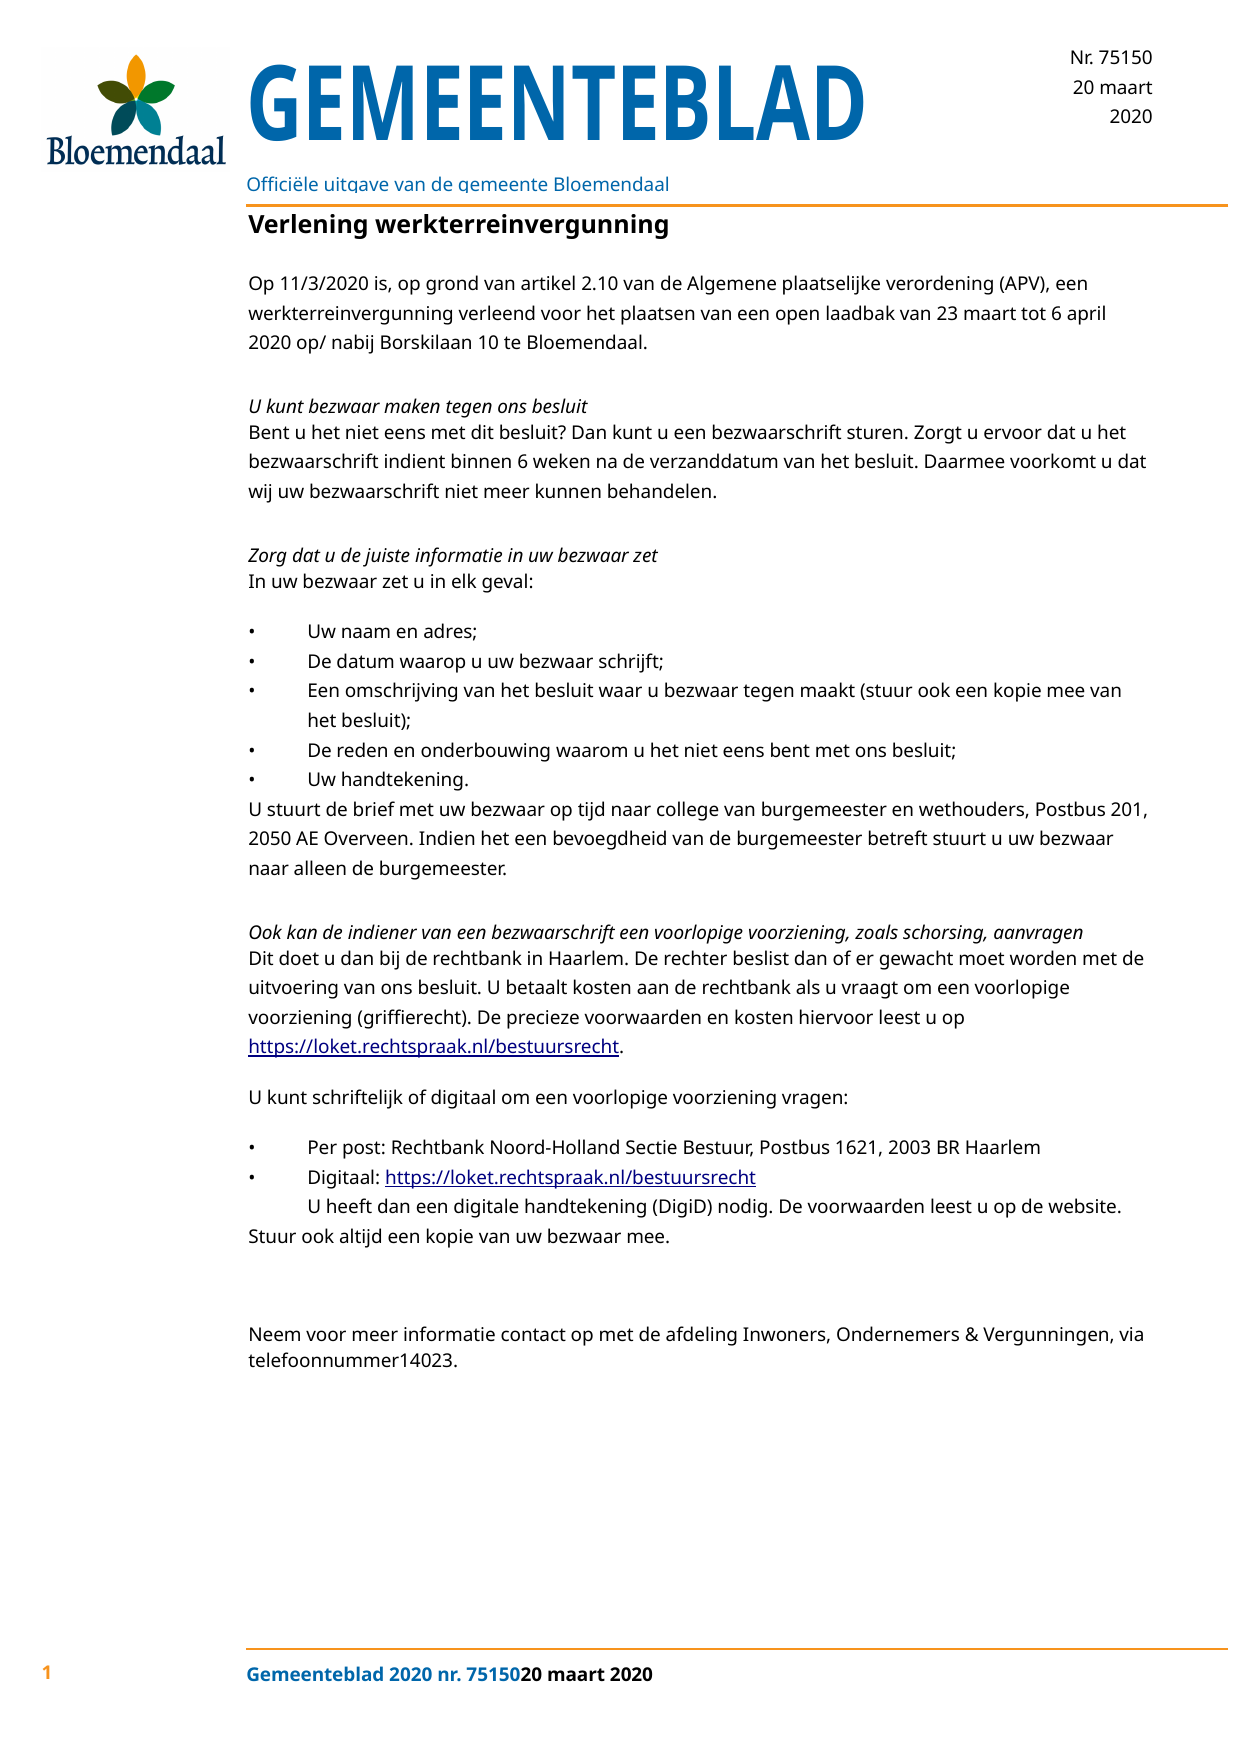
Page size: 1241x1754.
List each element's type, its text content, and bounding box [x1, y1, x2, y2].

text U stuurt de brief met uw bezwaar op tijd naar college van burgemeester en wethouders, Postbus 201, 2050 AE Overveen. Indien het een bevoegdheid van de burgemeester betreft stuurt u uw bezwaar naar alleen de burgemeester. [248, 796, 1152, 881]
list Uw handtekening. [248, 766, 1152, 792]
text In uw bezwaar zet u in elk geval: [248, 568, 1152, 594]
text Op 11/3/2020 is, op grond van artikel 2.10 van de Algemene plaatselijke verordening (APV), een werkterreinvergunning verleend voor het plaatsen van een open laadbak van 23 maart tot 6 april 2020 op/ nabij Borskilaan 10 te Bloemendaal. [248, 270, 1152, 355]
list U heeft dan een digitale handtekening (DigiD) nodig. De voorwaarden leest u op de website. [248, 1193, 1152, 1219]
list Een omschrijving van het besluit waar u bezwaar tegen maakt (stuur ook een kopie mee van het besluit); [248, 678, 1152, 733]
text Verlening werkterreinvergunning [248, 207, 1152, 241]
list De datum waarop u uw bezwaar schrijft; [248, 648, 1152, 674]
text Bent u het niet eens met dit besluit? Dan kunt u een bezwaarschrift sturen. Zorgt u ervoor dat u het bezwaarschrift indient binnen 6 weken na de verzanddatum van het besluit. Daarmee voorkomt u dat wij uw bezwaarschrift niet meer kunnen behandelen. [248, 419, 1152, 504]
text Neem voor meer informatie contact op met de afdeling Inwoners, Ondernemers & Vergunningen, via telefoonnummer14023. [248, 1321, 1152, 1373]
list Uw naam en adres; [248, 618, 1152, 644]
text Ook kan de indiener van een bezwaarschrift een voorlopige voorziening, zoals schorsing, aanvragen [248, 919, 1152, 945]
picture [41, 47, 231, 172]
text U kunt bezwaar maken tegen ons besluit [248, 393, 1152, 419]
text Zorg dat u de juiste informatie in uw bezwaar zet [248, 542, 1152, 568]
text Stuur ook altijd een kopie van uw bezwaar mee. [248, 1223, 1152, 1249]
text Dit doet u dan bij de rechtbank in Haarlem. De rechter beslist dan of er gewacht moet worden met de uitvoering van ons besluit. U betaalt kosten aan de rechtbank als u vraagt om een voorlopige voorziening (griffierecht). De precieze voorwaarden en kosten hiervoor leest u op https://loket.rechtspraak.nl/bestuursrecht. [248, 945, 1152, 1059]
list De reden en onderbouwing waarom u het niet eens bent met ons besluit; [248, 737, 1152, 762]
list Digitaal: https://loket.rechtspraak.nl/bestuursrecht [248, 1164, 1152, 1190]
text U kunt schriftelijk of digitaal om een voorlopige voorziening vragen: [248, 1084, 1152, 1110]
list Per post: Rechtbank Noord-Holland Sectie Bestuur, Postbus 1621, 2003 BR Haarlem [248, 1134, 1152, 1160]
